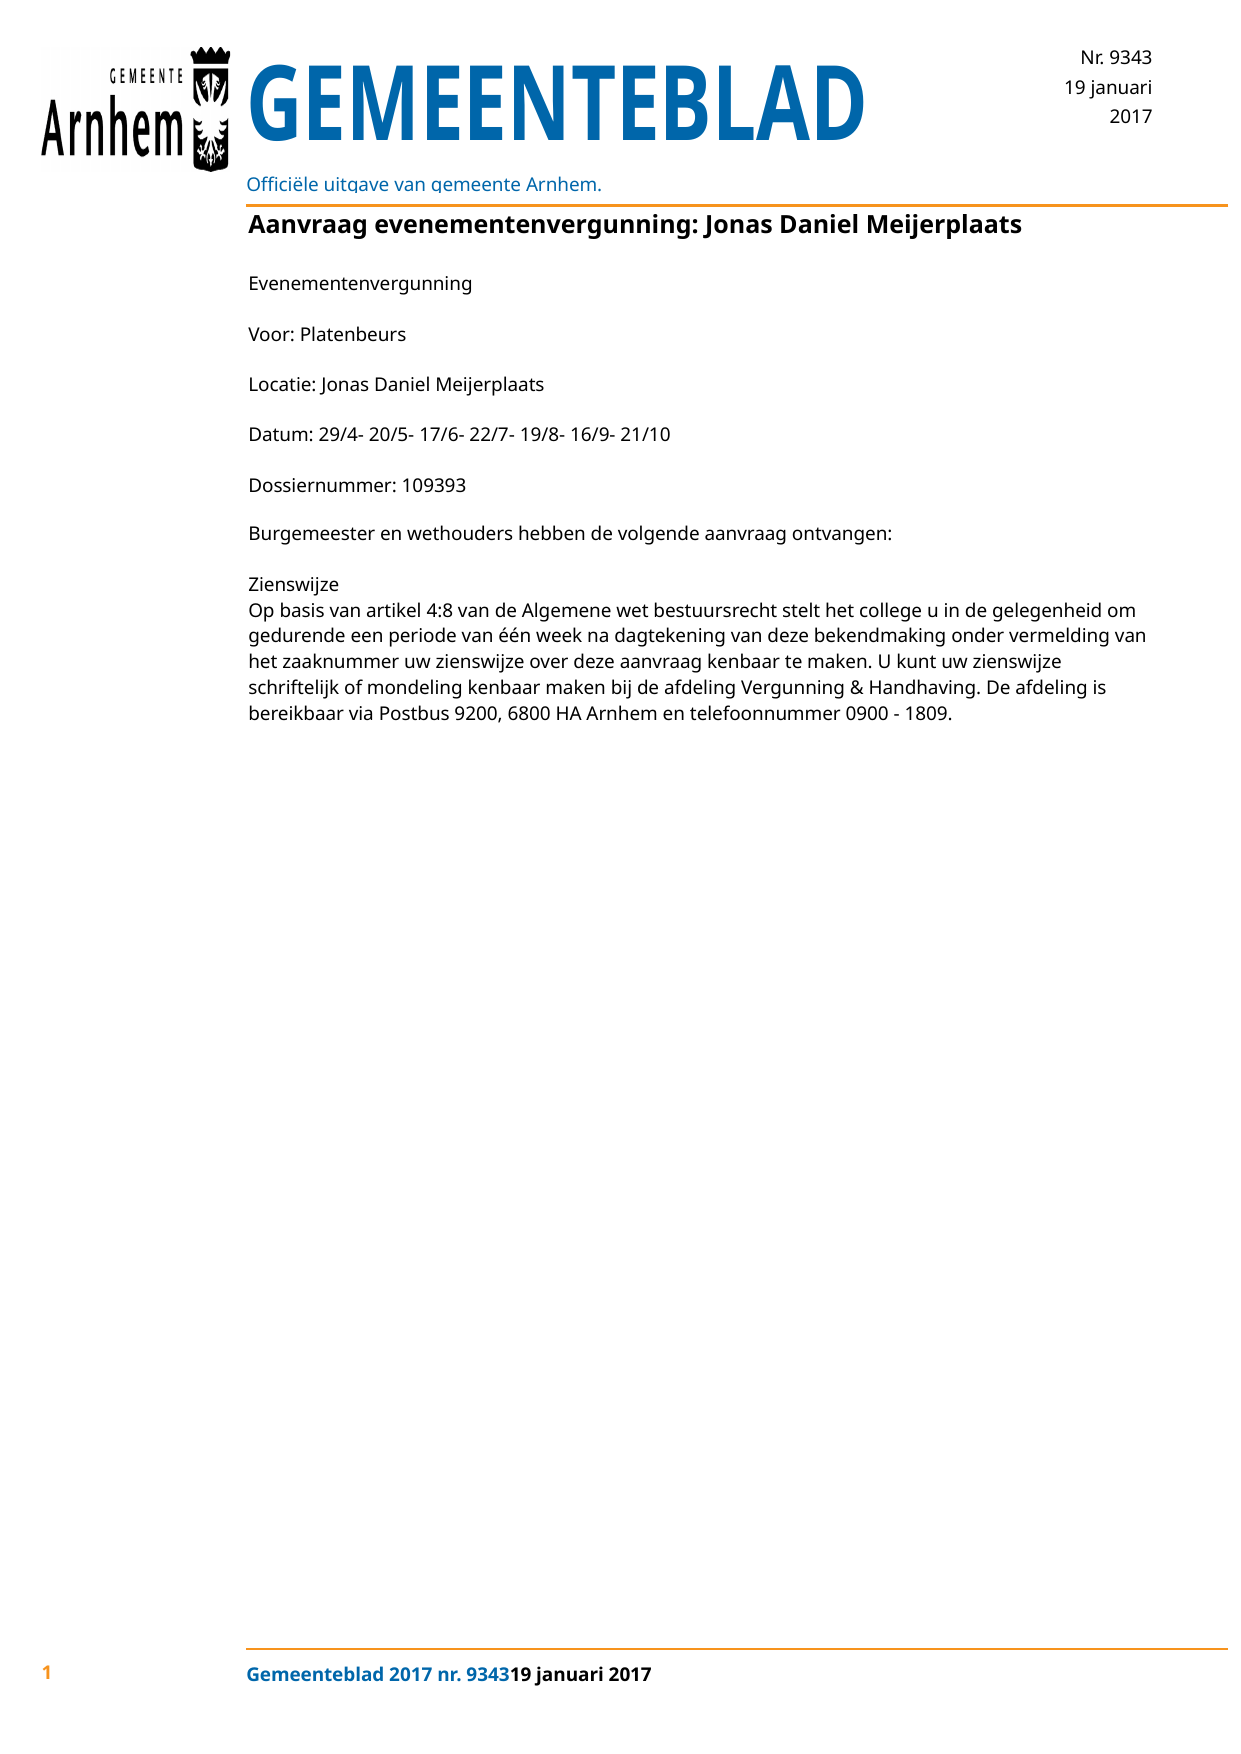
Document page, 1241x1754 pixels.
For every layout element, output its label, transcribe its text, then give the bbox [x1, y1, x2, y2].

text Evenementenvergunning [248, 270, 1152, 296]
text Locatie: Jonas Daniel Meijerplaats [248, 371, 1152, 397]
text Dossiernummer: 109393 [248, 472, 1152, 498]
picture [41, 47, 231, 172]
text Aanvraag evenementenvergunning: Jonas Daniel Meijerplaats [248, 207, 1152, 241]
text Burgemeester en wethouders hebben de volgende aanvraag ontvangen: [248, 520, 1152, 546]
text Datum: 29/4- 20/5- 17/6- 22/7- 19/8- 16/9- 21/10 [248, 422, 1152, 447]
text Voor: Platenbeurs [248, 321, 1152, 346]
text Op basis van artikel 4:8 van de Algemene wet bestuursrecht stelt het college u in de gelegenheid om gedurende een periode van één week na dagtekening van deze bekendmaking onder vermelding van het zaaknummer uw zienswijze over deze aanvraag kenbaar te maken. U kunt uw zienswijze schriftelijk of mondeling kenbaar maken bij de afdeling Vergunning & Handhaving. De afdeling is bereikbaar via Postbus 9200, 6800 HA Arnhem en telefoonnummer 0900 - 1809. [248, 597, 1152, 726]
text Zienswijze [248, 571, 1152, 597]
